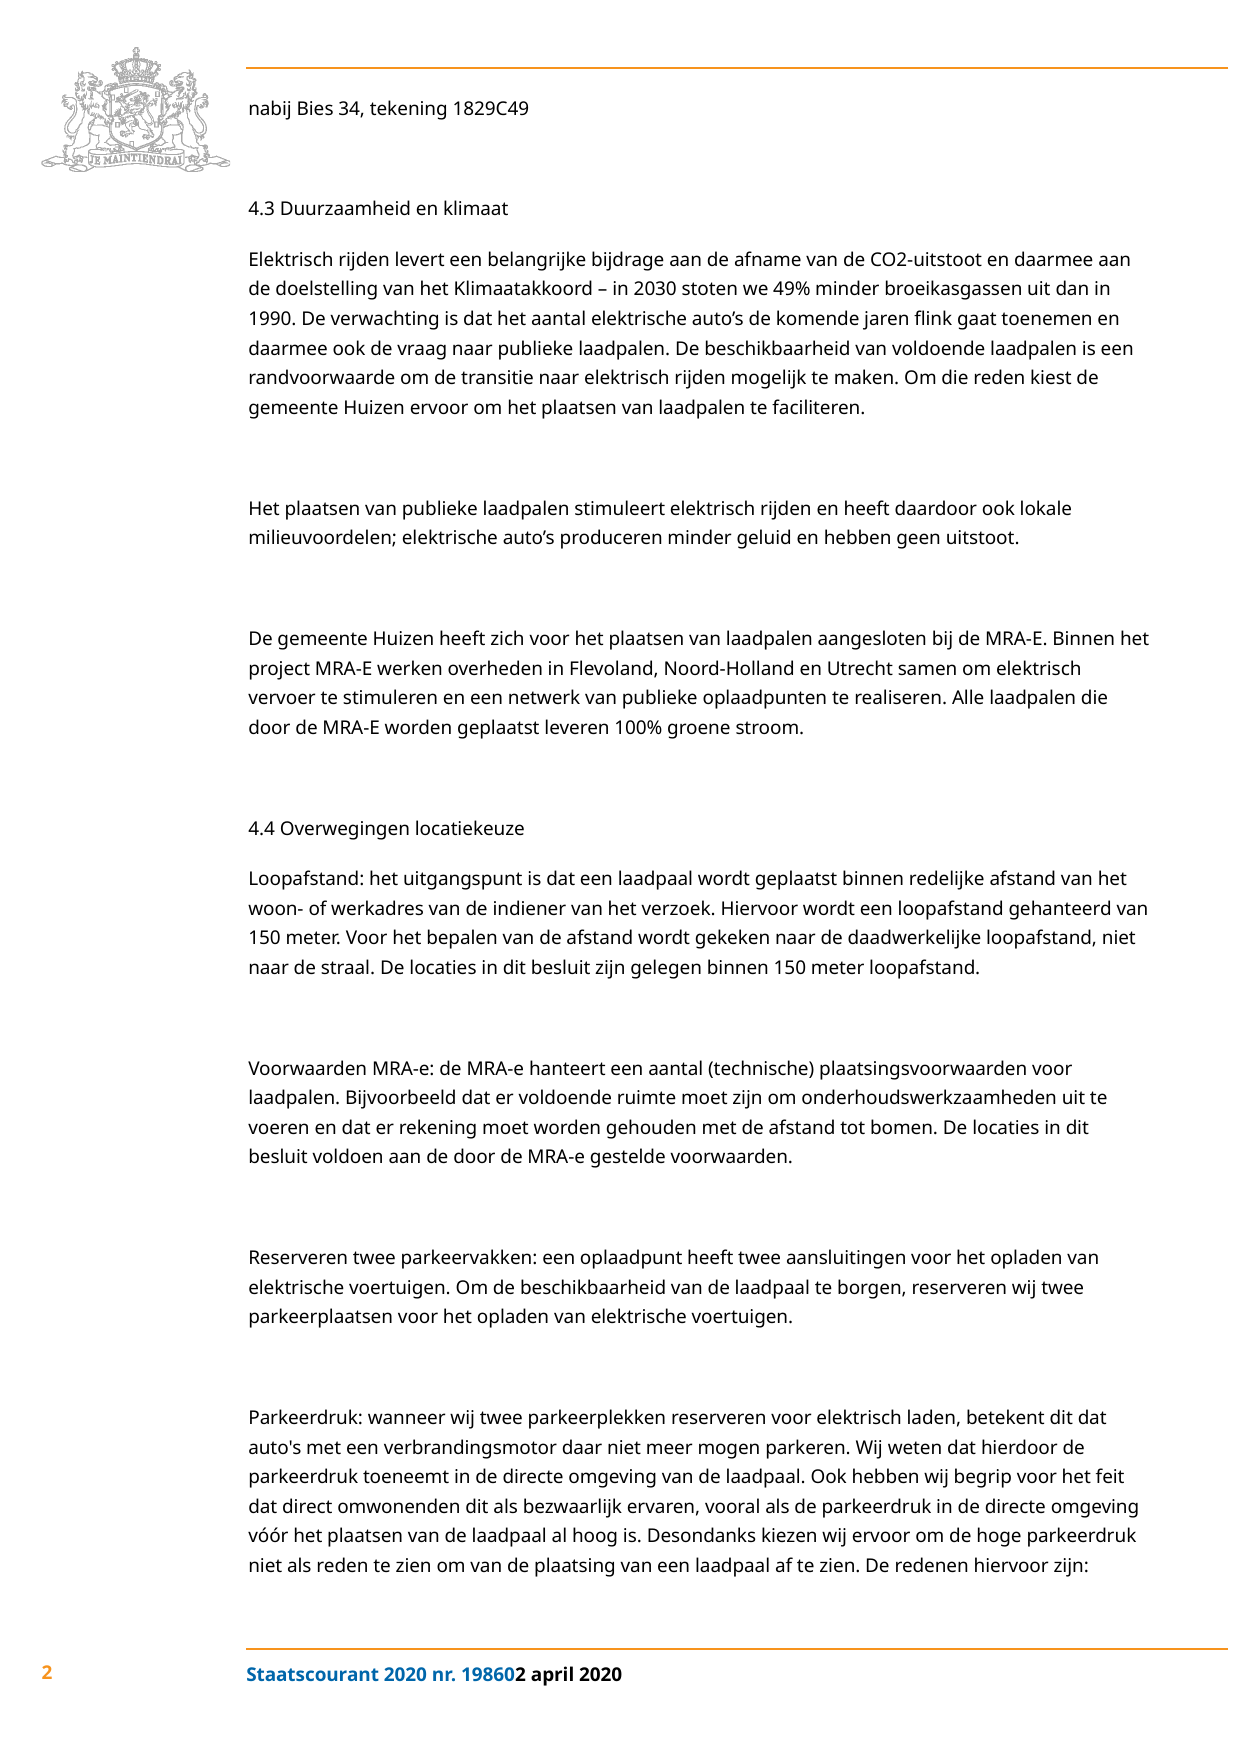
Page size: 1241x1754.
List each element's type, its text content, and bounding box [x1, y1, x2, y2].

text nabij Bies 34, tekening 1829C49 [248, 95, 1152, 121]
text Loopafstand: het uitgangspunt is dat een laadpaal wordt geplaatst binnen redelijke afstand van het woon- of werkadres van de indiener van het verzoek. Hiervoor wordt een loopafstand gehanteerd van 150 meter. Voor het bepalen van de afstand wordt gekeken naar de daadwerkelijke loopafstand, niet naar de straal. De locaties in dit besluit zijn gelegen binnen 150 meter loopafstand. [248, 865, 1152, 980]
picture [41, 47, 231, 172]
text Reserveren twee parkeervakken: een oplaadpunt heeft twee aansluitingen voor het opladen van elektrische voertuigen. Om de beschikbaarheid van de laadpaal te borgen, reserveren wij twee parkeerplaatsen voor het opladen van elektrische voertuigen. [248, 1244, 1152, 1329]
text 4.4 Overwegingen locatiekeuze [248, 815, 1152, 841]
text Parkeerdruk: wanneer wij twee parkeerplekken reserveren voor elektrisch laden, betekent dit dat auto's met een verbrandingsmotor daar niet meer mogen parkeren. Wij weten dat hierdoor de parkeerdruk toeneemt in de directe omgeving van de laadpaal. Ook hebben wij begrip voor het feit dat direct omwonenden dit als bezwaarlijk ervaren, vooral als de parkeerdruk in de directe omgeving vóór het plaatsen van de laadpaal al hoog is. Desondanks kiezen wij ervoor om de hoge parkeerdruk niet als reden te zien om van de plaatsing van een laadpaal af te zien. De redenen hiervoor zijn: [248, 1404, 1152, 1578]
text Elektrisch rijden levert een belangrijke bijdrage aan de afname van de CO2-uitstoot en daarmee aan de doelstelling van het Klimaatakkoord – in 2030 stoten we 49% minder broeikasgassen uit dan in 1990. De verwachting is dat het aantal elektrische auto’s de komende jaren flink gaat toenemen en daarmee ook de vraag naar publieke laadpalen. De beschikbaarheid van voldoende laadpalen is een randvoorwaarde om de transitie naar elektrisch rijden mogelijk te maken. Om die reden kiest de gemeente Huizen ervoor om het plaatsen van laadpalen te faciliteren. [248, 246, 1152, 420]
text Voorwaarden MRA-e: de MRA-e hanteert een aantal (technische) plaatsingsvoorwaarden voor laadpalen. Bijvoorbeeld dat er voldoende ruimte moet zijn om onderhoudswerkzaamheden uit te voeren en dat er rekening moet worden gehouden met de afstand tot bomen. De locaties in dit besluit voldoen aan de door de MRA-e gestelde voorwaarden. [248, 1055, 1152, 1169]
text De gemeente Huizen heeft zich voor het plaatsen van laadpalen aangesloten bij de MRA-E. Binnen het project MRA-E werken overheden in Flevoland, Noord-Holland en Utrecht samen om elektrisch vervoer te stimuleren en een netwerk van publieke oplaadpunten te realiseren. Alle laadpalen die door de MRA-E worden geplaatst leveren 100% groene stroom. [248, 625, 1152, 740]
text Het plaatsen van publieke laadpalen stimuleert elektrisch rijden en heeft daardoor ook lokale milieuvoordelen; elektrische auto’s produceren minder geluid en hebben geen uitstoot. [248, 495, 1152, 550]
text 4.3 Duurzaamheid en klimaat [248, 196, 1152, 221]
